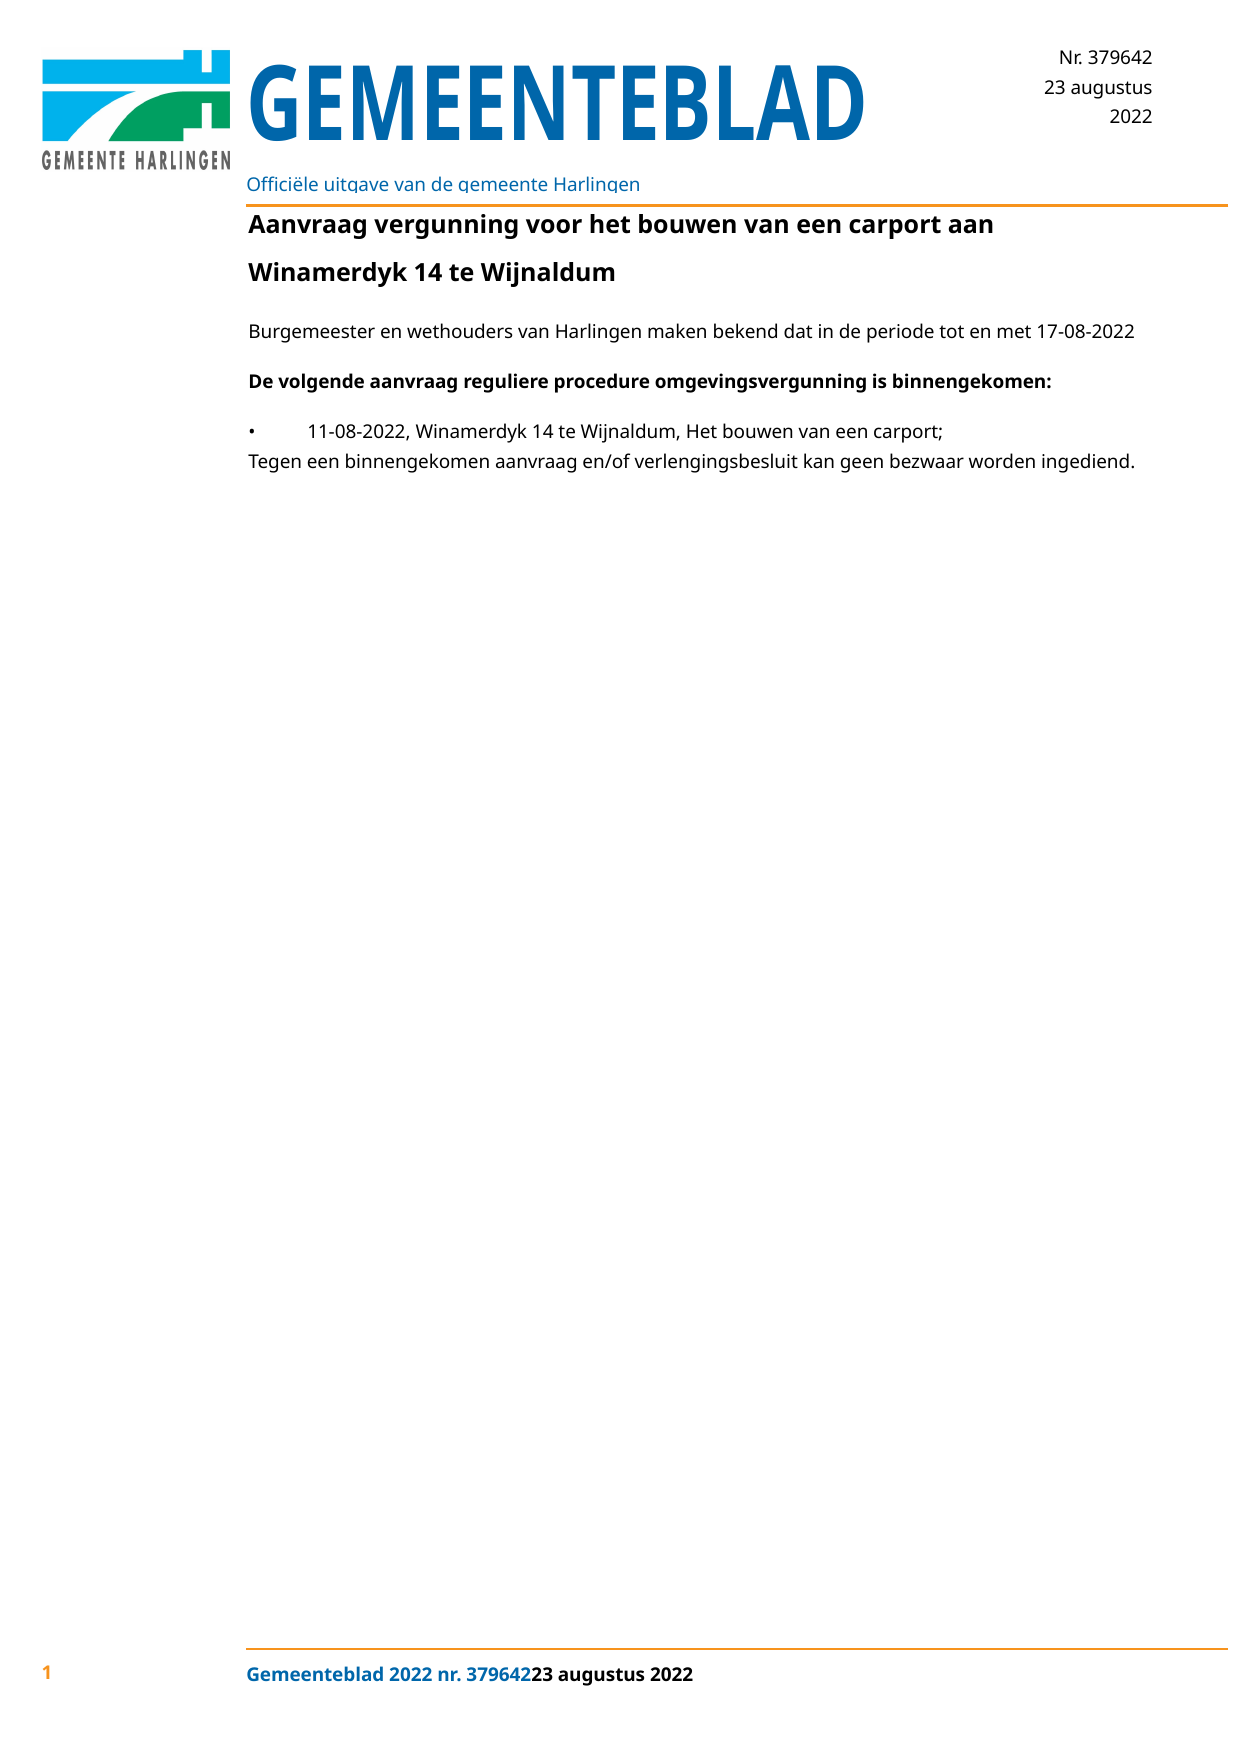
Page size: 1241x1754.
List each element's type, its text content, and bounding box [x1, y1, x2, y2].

text Aanvraag vergunning voor het bouwen van een carport aan Winamerdyk 14 te Wijnaldum [248, 207, 1152, 288]
text Burgemeester en wethouders van Harlingen maken bekend dat in de periode tot en met 17-08-2022 [248, 318, 1152, 344]
text Tegen een binnengekomen aanvraag en/of verlengingsbesluit kan geen bezwaar worden ingediend. [248, 448, 1152, 474]
list 11-08-2022, Winamerdyk 14 te Wijnaldum, Het bouwen van een carport; [248, 419, 1152, 444]
picture [41, 47, 231, 172]
text De volgende aanvraag reguliere procedure omgevingsvergunning is binnengekomen: [248, 368, 1152, 394]
